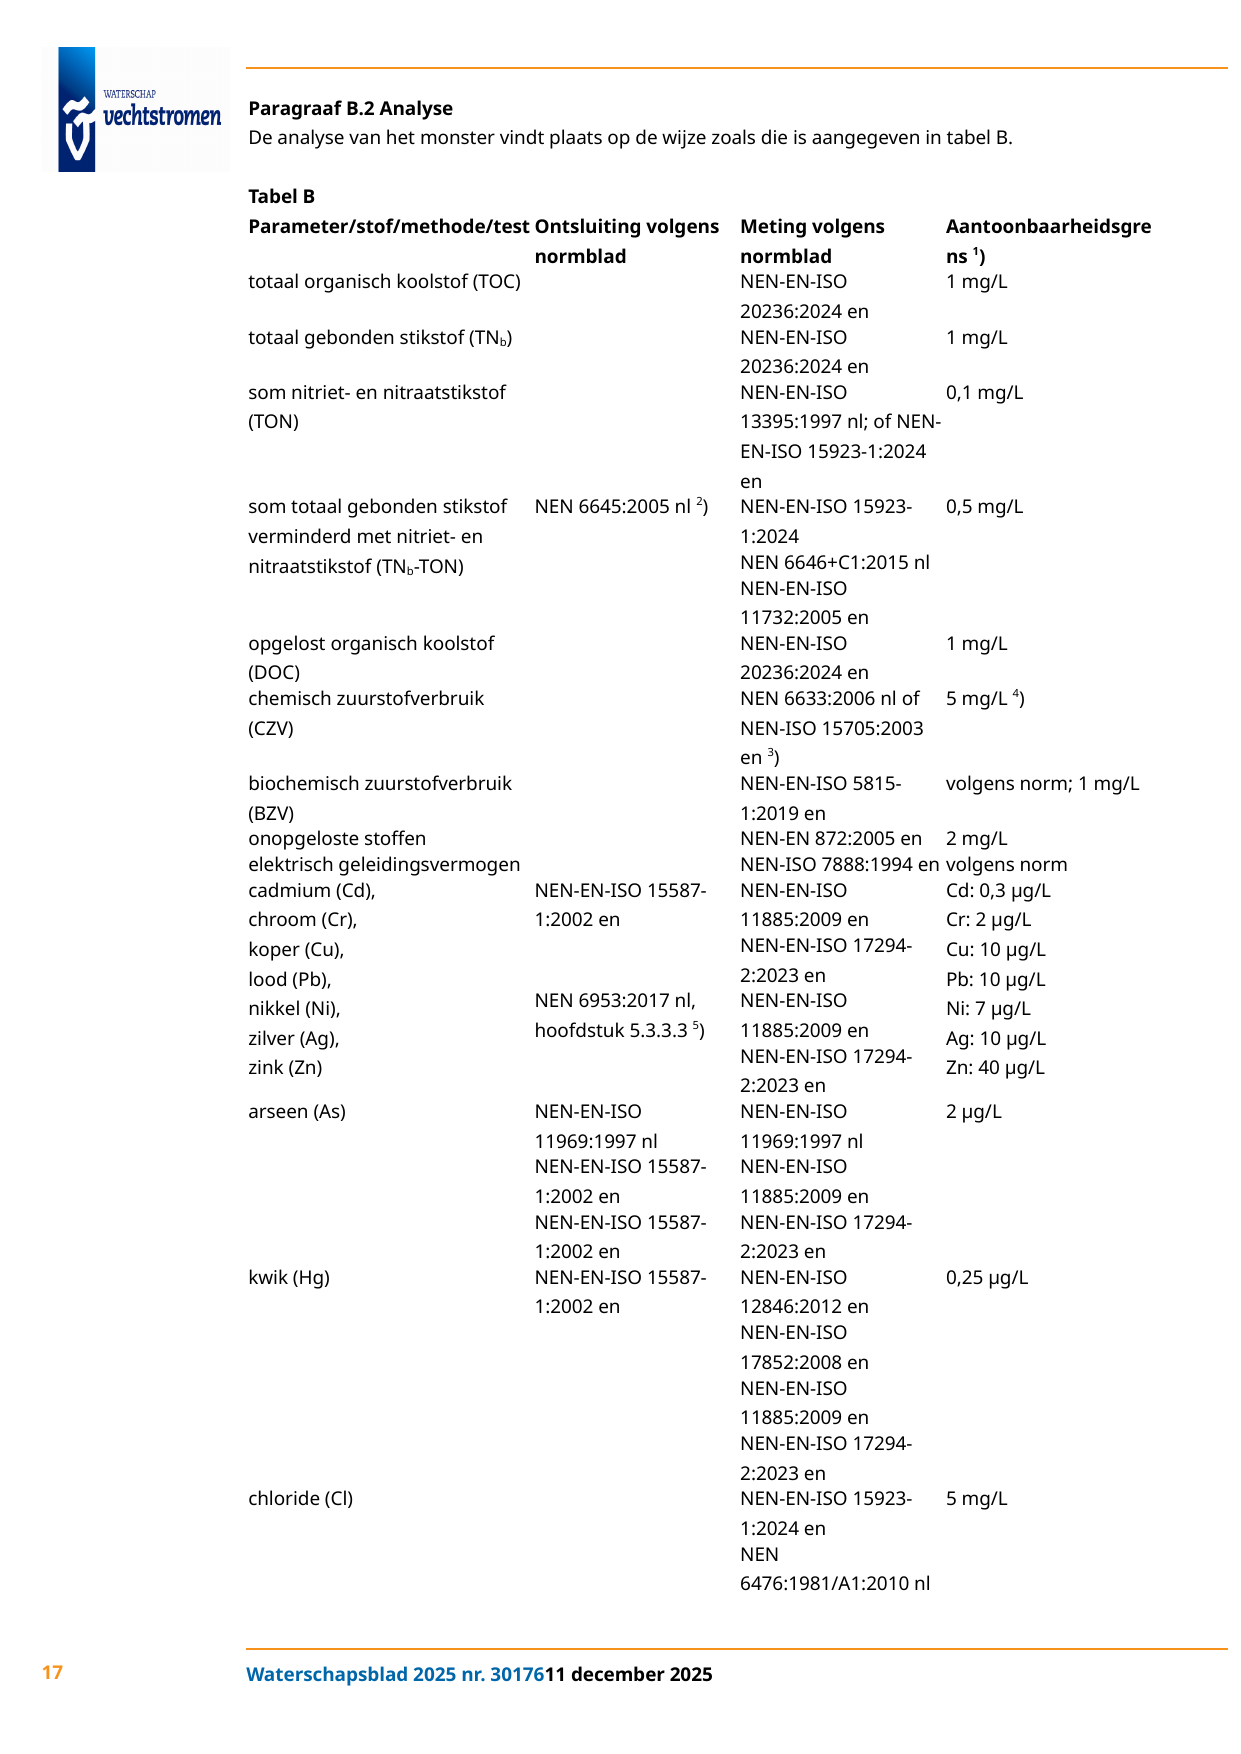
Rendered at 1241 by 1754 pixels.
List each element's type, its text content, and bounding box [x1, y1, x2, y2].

table_cell NEN 6646+C1:2015 nl [740, 549, 946, 575]
table_cell [534, 826, 740, 851]
table_cell NEN-EN-ISO 11969:1997 nl [740, 1098, 946, 1153]
table_cell NEN-EN-ISO 13395:1997 nl; of NEN-EN-ISO 15923-1:2024 en [740, 379, 946, 494]
table_cell elektrisch geleidingsvermogen [248, 851, 534, 877]
table_cell NEN-EN-ISO 20236:2024 en [740, 324, 946, 379]
table_cell 1 mg/L [946, 269, 1152, 324]
table_cell NEN-ISO 7888:1994 en [740, 851, 946, 877]
table_cell opgelost organisch koolstof (DOC) [248, 630, 534, 685]
table_cell [534, 685, 740, 770]
table_cell [534, 1485, 740, 1596]
table_cell NEN-EN-ISO 20236:2024 en [740, 269, 946, 324]
table_header Meting volgens normblad [740, 213, 946, 268]
picture [41, 47, 231, 172]
table_cell [534, 630, 740, 685]
table_cell [534, 269, 740, 324]
text De analyse van het monster vindt plaats op de wijze zoals die is aangegeven in tabel B. [248, 124, 1152, 150]
table_cell 5 mg/L [946, 1485, 1152, 1596]
table_cell NEN 6953:2017 nl, hoofdstuk 5.3.3.3 5) [534, 988, 740, 1098]
table_cell totaal organisch koolstof (TOC) [248, 269, 534, 324]
table_cell [534, 324, 740, 379]
table_cell 0,5 mg/L [946, 494, 1152, 630]
table_cell som nitriet- en nitraatstikstof (TON) [248, 379, 534, 494]
table_cell volgens norm; 1 mg/L [946, 770, 1152, 826]
table_cell 0,25 µg/L [946, 1264, 1152, 1485]
table_cell NEN 6645:2005 nl 2) [534, 494, 740, 630]
table_cell NEN-EN-ISO 12846:2012 en [740, 1264, 946, 1319]
table_cell biochemisch zuurstofverbruik (BZV) [248, 770, 534, 826]
table_cell NEN-EN-ISO 20236:2024 en [740, 630, 946, 685]
table_cell som totaal gebonden stikstof verminderd met nitriet- en nitraatstikstof (TNb-TON) [248, 494, 534, 630]
table_cell NEN-EN-ISO 11885:2009 en [740, 988, 946, 1043]
text Paragraaf B.2 Analyse [248, 95, 1152, 121]
table_header Parameter/stof/methode/test [248, 213, 534, 268]
table_cell totaal gebonden stikstof (TNb) [248, 324, 534, 379]
text Tabel B [248, 183, 1152, 209]
table_cell NEN-EN-ISO 17294-2:2023 en [740, 1043, 946, 1098]
table_cell NEN-EN-ISO 15587-1:2002 en [534, 877, 740, 988]
table_cell onopgeloste stoffen [248, 826, 534, 851]
table_cell chloride (Cl) [248, 1485, 534, 1596]
table_cell NEN-EN-ISO 15923-1:2024 en [740, 1485, 946, 1541]
table_cell 1 mg/L [946, 630, 1152, 685]
table_cell 2 µg/L [946, 1098, 1152, 1264]
table_cell NEN-EN-ISO 15923-1:2024 [740, 494, 946, 549]
table_cell kwik (Hg) [248, 1264, 534, 1485]
table_cell NEN-EN-ISO 11732:2005 en [740, 575, 946, 630]
table_cell NEN-EN-ISO 11885:2009 en [740, 1375, 946, 1430]
table_cell volgens norm [946, 851, 1152, 877]
table_cell NEN-EN-ISO 11885:2009 en [740, 1154, 946, 1209]
table_cell 2 mg/L [946, 826, 1152, 851]
table_cell NEN-EN-ISO 17294-2:2023 en [740, 932, 946, 988]
table_cell NEN-EN 872:2005 en [740, 826, 946, 851]
table_cell 5 mg/L 4) [946, 685, 1152, 770]
table_header Aantoonbaarheidsgrens 1) [946, 213, 1152, 268]
table_cell NEN-EN-ISO 11885:2009 en [740, 877, 946, 932]
table_cell NEN-EN-ISO 11969:1997 nl [534, 1098, 740, 1153]
table_cell NEN 6476:1981/A1:2010 nl [740, 1541, 946, 1596]
table_cell 1 mg/L [946, 324, 1152, 379]
table_header Ontsluiting volgens normblad [534, 213, 740, 268]
table_cell [534, 770, 740, 826]
table_cell NEN-EN-ISO 15587-1:2002 en [534, 1264, 740, 1485]
table_cell 0,1 mg/L [946, 379, 1152, 494]
table_cell NEN-EN-ISO 15587-1:2002 en [534, 1209, 740, 1264]
table_cell Cd: 0,3 µg/L Cr: 2 µg/L Cu: 10 µg/L Pb: 10 µg/L Ni: 7 µg/L Ag: 10 µg/L Zn: 40 µg/L [946, 877, 1152, 1098]
table_cell NEN-EN-ISO 17294-2:2023 en [740, 1430, 946, 1485]
table_cell [534, 379, 740, 494]
table_cell [534, 851, 740, 877]
table_cell NEN 6633:2006 nl of NEN-ISO 15705:2003 en 3) [740, 685, 946, 770]
table_cell NEN-EN-ISO 15587-1:2002 en [534, 1154, 740, 1209]
table_cell arseen (As) [248, 1098, 534, 1264]
table_cell NEN-EN-ISO 17294-2:2023 en [740, 1209, 946, 1264]
table_cell cadmium (Cd), chroom (Cr), koper (Cu), lood (Pb), nikkel (Ni), zilver (Ag), zink (Zn) [248, 877, 534, 1098]
table_cell NEN-EN-ISO 5815-1:2019 en [740, 770, 946, 826]
table_cell NEN-EN-ISO 17852:2008 en [740, 1320, 946, 1375]
table_cell chemisch zuurstofverbruik (CZV) [248, 685, 534, 770]
